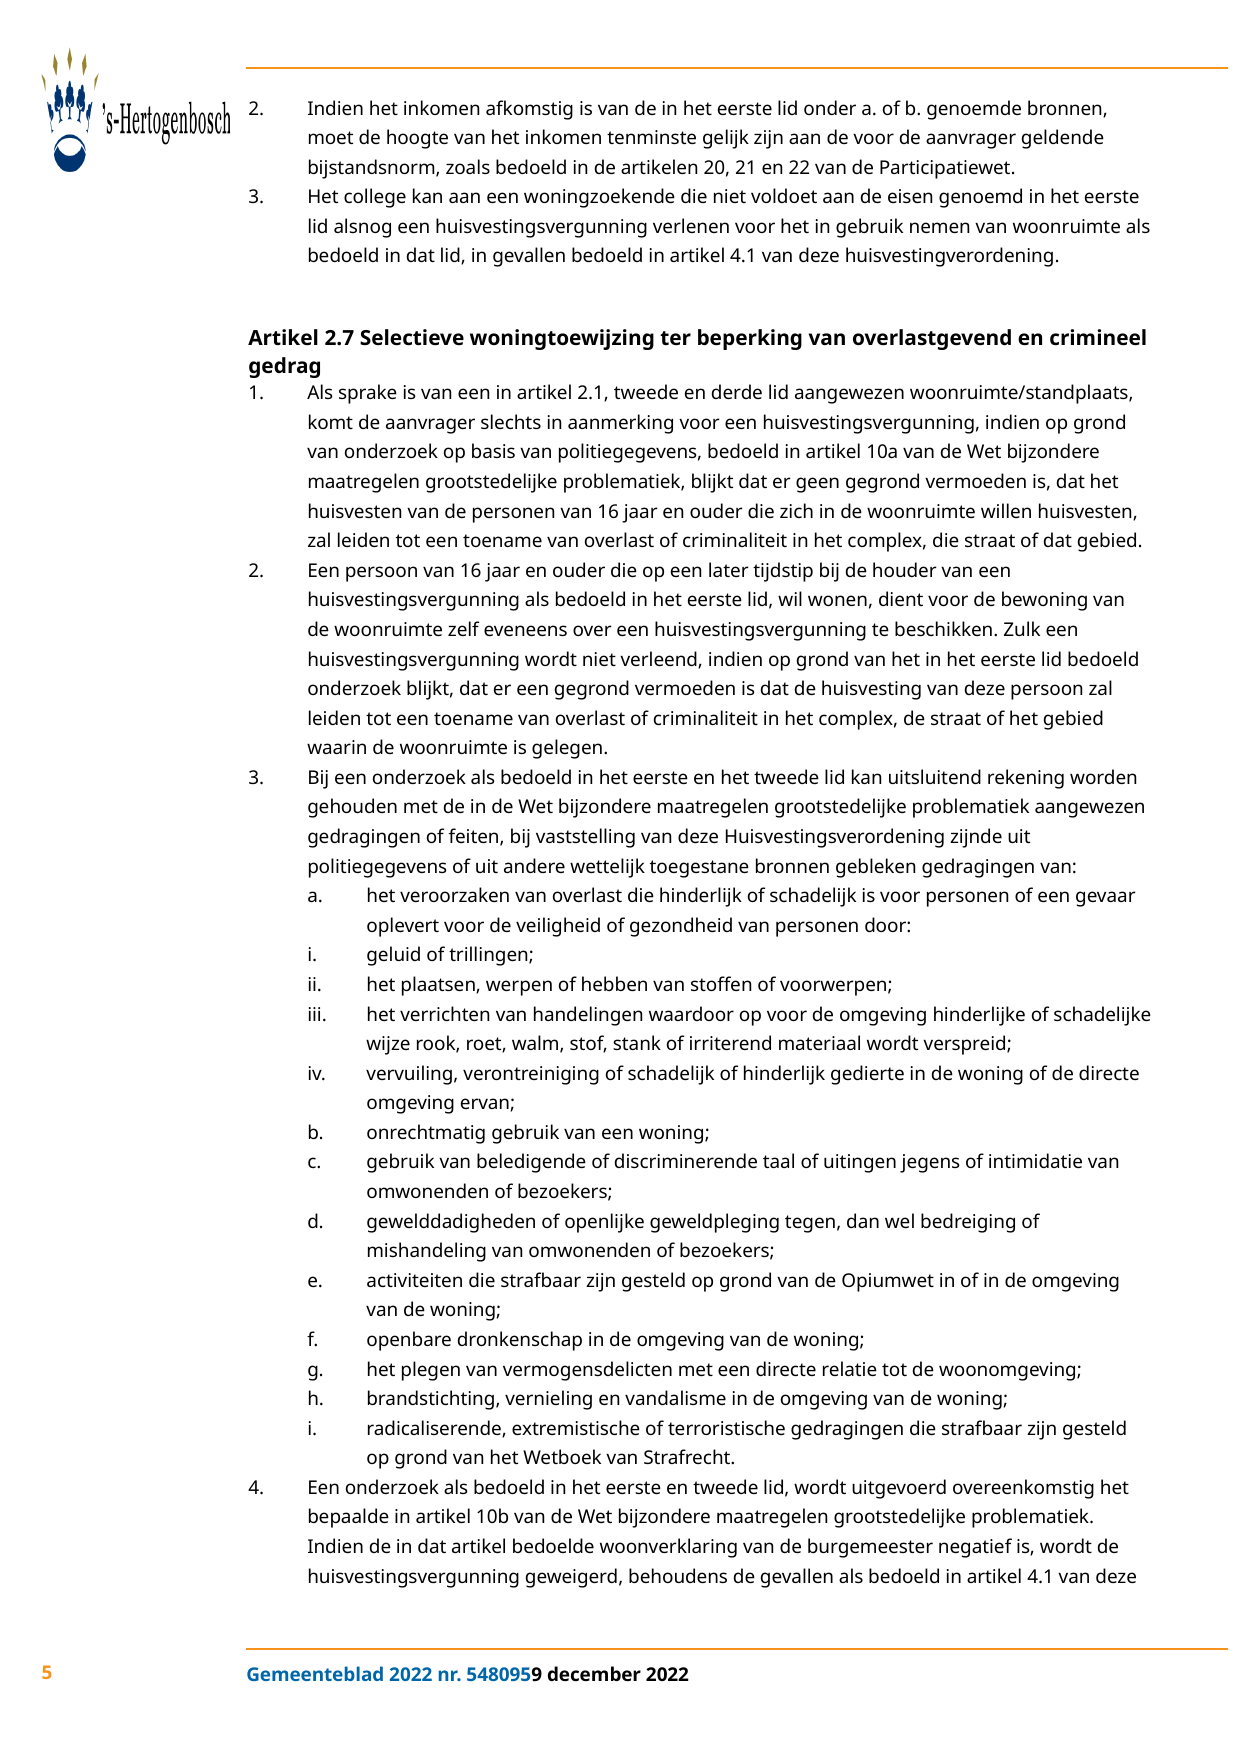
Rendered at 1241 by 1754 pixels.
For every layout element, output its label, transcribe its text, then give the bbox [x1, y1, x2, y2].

text Artikel 2.7 Selectieve woningtoewijzing ter beperking van overlastgevend en crimineel gedrag [248, 323, 1152, 379]
list Een persoon van 16 jaar en ouder die op een later tijdstip bij de houder van een huisvestingsvergunning als bedoeld in het eerste lid, wil wonen, dient voor de bewoning van de woonruimte zelf eveneens over een huisvestingsvergunning te beschikken. Zulk een huisvestingsvergunning wordt niet verleend, indien op grond van het in het eerste lid bedoeld onderzoek blijkt, dat er een gegrond vermoeden is dat de huisvesting van deze persoon zal leiden tot een toename van overlast of criminaliteit in het complex, de straat of het gebied waarin de woonruimte is gelegen. [248, 557, 1152, 760]
list geluid of trillingen; [307, 942, 1152, 967]
list activiteiten die strafbaar zijn gesteld op grond van de Opiumwet in of in de omgeving van de woning; [307, 1267, 1152, 1322]
picture [41, 47, 231, 172]
list Bij een onderzoek als bedoeld in het eerste en het tweede lid kan uitsluitend rekening worden gehouden met de in de Wet bijzondere maatregelen grootstedelijke problematiek aangewezen gedragingen of feiten, bij vaststelling van deze Huisvestingsverordening zijnde uit politiegegevens of uit andere wettelijk toegestane bronnen gebleken gedragingen van: [248, 764, 1152, 879]
list gebruik van beledigende of discriminerende taal of uitingen jegens of intimidatie van omwonenden of bezoekers; [307, 1149, 1152, 1204]
list radicaliserende, extremistische of terroristische gedragingen die strafbaar zijn gesteld op grond van het Wetboek van Strafrecht. [307, 1415, 1152, 1470]
list het verrichten van handelingen waardoor op voor de omgeving hinderlijke of schadelijke wijze rook, roet, walm, stof, stank of irriterend materiaal wordt verspreid; [307, 1001, 1152, 1056]
list vervuiling, verontreiniging of schadelijk of hinderlijk gedierte in de woning of de directe omgeving ervan; [307, 1060, 1152, 1115]
list Indien het inkomen afkomstig is van de in het eerste lid onder a. of b. genoemde bronnen, moet de hoogte van het inkomen tenminste gelijk zijn aan de voor de aanvrager geldende bijstandsnorm, zoals bedoeld in de artikelen 20, 21 en 22 van de Participatiewet. [248, 95, 1152, 180]
list brandstichting, vernieling en vandalisme in de omgeving van de woning; [307, 1385, 1152, 1411]
list het plaatsen, werpen of hebben van stoffen of voorwerpen; [307, 971, 1152, 997]
list het plegen van vermogensdelicten met een directe relatie tot de woonomgeving; [307, 1356, 1152, 1382]
list Een onderzoek als bedoeld in het eerste en tweede lid, wordt uitgevoerd overeenkomstig het bepaalde in artikel 10b van de Wet bijzondere maatregelen grootstedelijke problematiek. Indien de in dat artikel bedoelde woonverklaring van de burgemeester negatief is, wordt de huisvestingsvergunning geweigerd, behoudens de gevallen als bedoeld in artikel 4.1 van deze [248, 1474, 1152, 1589]
list gewelddadigheden of openlijke geweldpleging tegen, dan wel bedreiging of mishandeling van omwonenden of bezoekers; [307, 1208, 1152, 1263]
list het veroorzaken van overlast die hinderlijk of schadelijk is voor personen of een gevaar oplevert voor de veiligheid of gezondheid van personen door: [307, 882, 1152, 938]
list Als sprake is van een in artikel 2.1, tweede en derde lid aangewezen woonruimte/standplaats, komt de aanvrager slechts in aanmerking voor een huisvestingsvergunning, indien op grond van onderzoek op basis van politiegegevens, bedoeld in artikel 10a van de Wet bijzondere maatregelen grootstedelijke problematiek, blijkt dat er geen gegrond vermoeden is, dat het huisvesten van de personen van 16 jaar en ouder die zich in de woonruimte willen huisvesten, zal leiden tot een toename van overlast of criminaliteit in het complex, die straat of dat gebied. [248, 379, 1152, 553]
list openbare dronkenschap in de omgeving van de woning; [307, 1326, 1152, 1352]
list onrechtmatig gebruik van een woning; [307, 1119, 1152, 1145]
list Het college kan aan een woningzoekende die niet voldoet aan de eisen genoemd in het eerste lid alsnog een huisvestingsvergunning verlenen voor het in gebruik nemen van woonruimte als bedoeld in dat lid, in gevallen bedoeld in artikel 4.1 van deze huisvestingverordening. [248, 183, 1152, 268]
